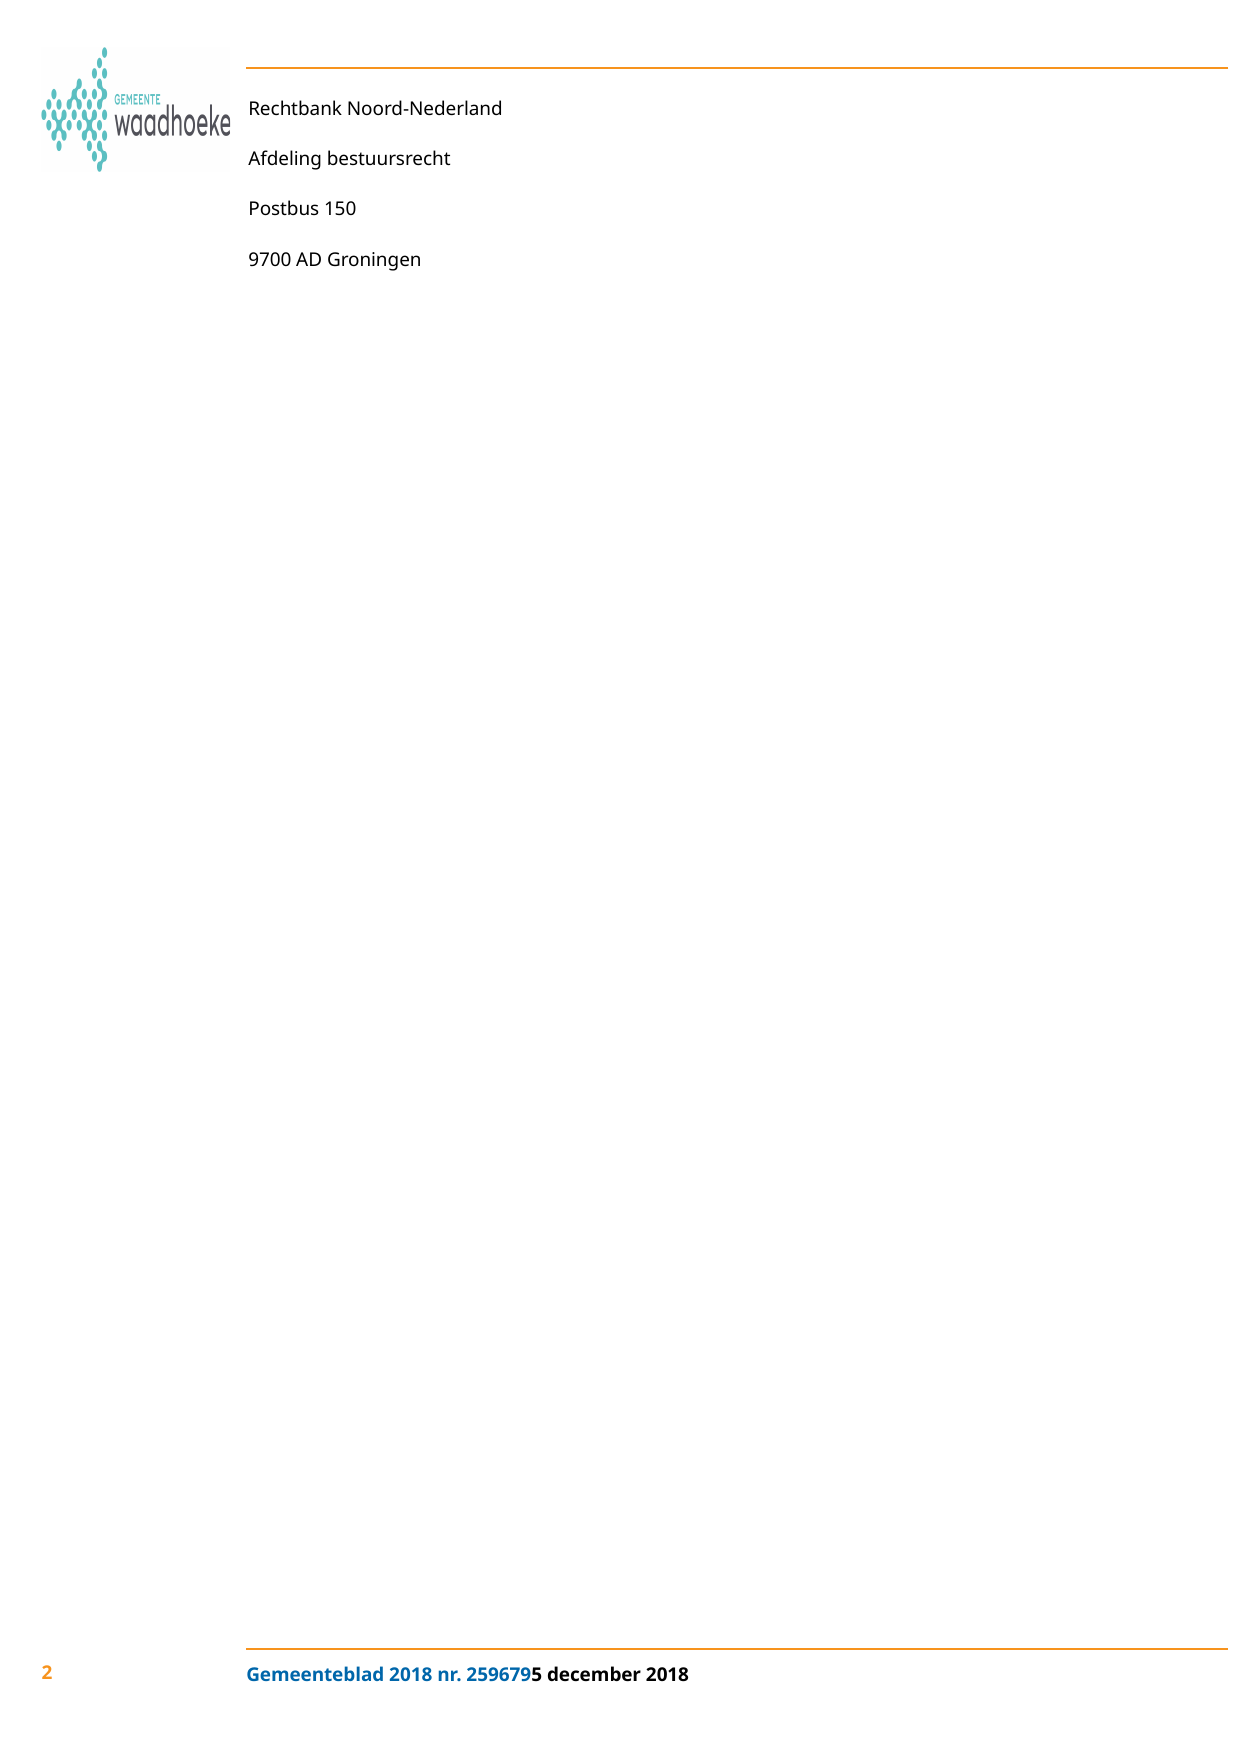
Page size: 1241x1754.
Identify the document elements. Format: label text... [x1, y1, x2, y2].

text Afdeling bestuursrecht [248, 145, 1152, 171]
picture [41, 47, 231, 172]
text 9700 AD Groningen [248, 246, 1152, 272]
text Rechtbank Noord-Nederland [248, 95, 1152, 121]
text Postbus 150 [248, 196, 1152, 221]
